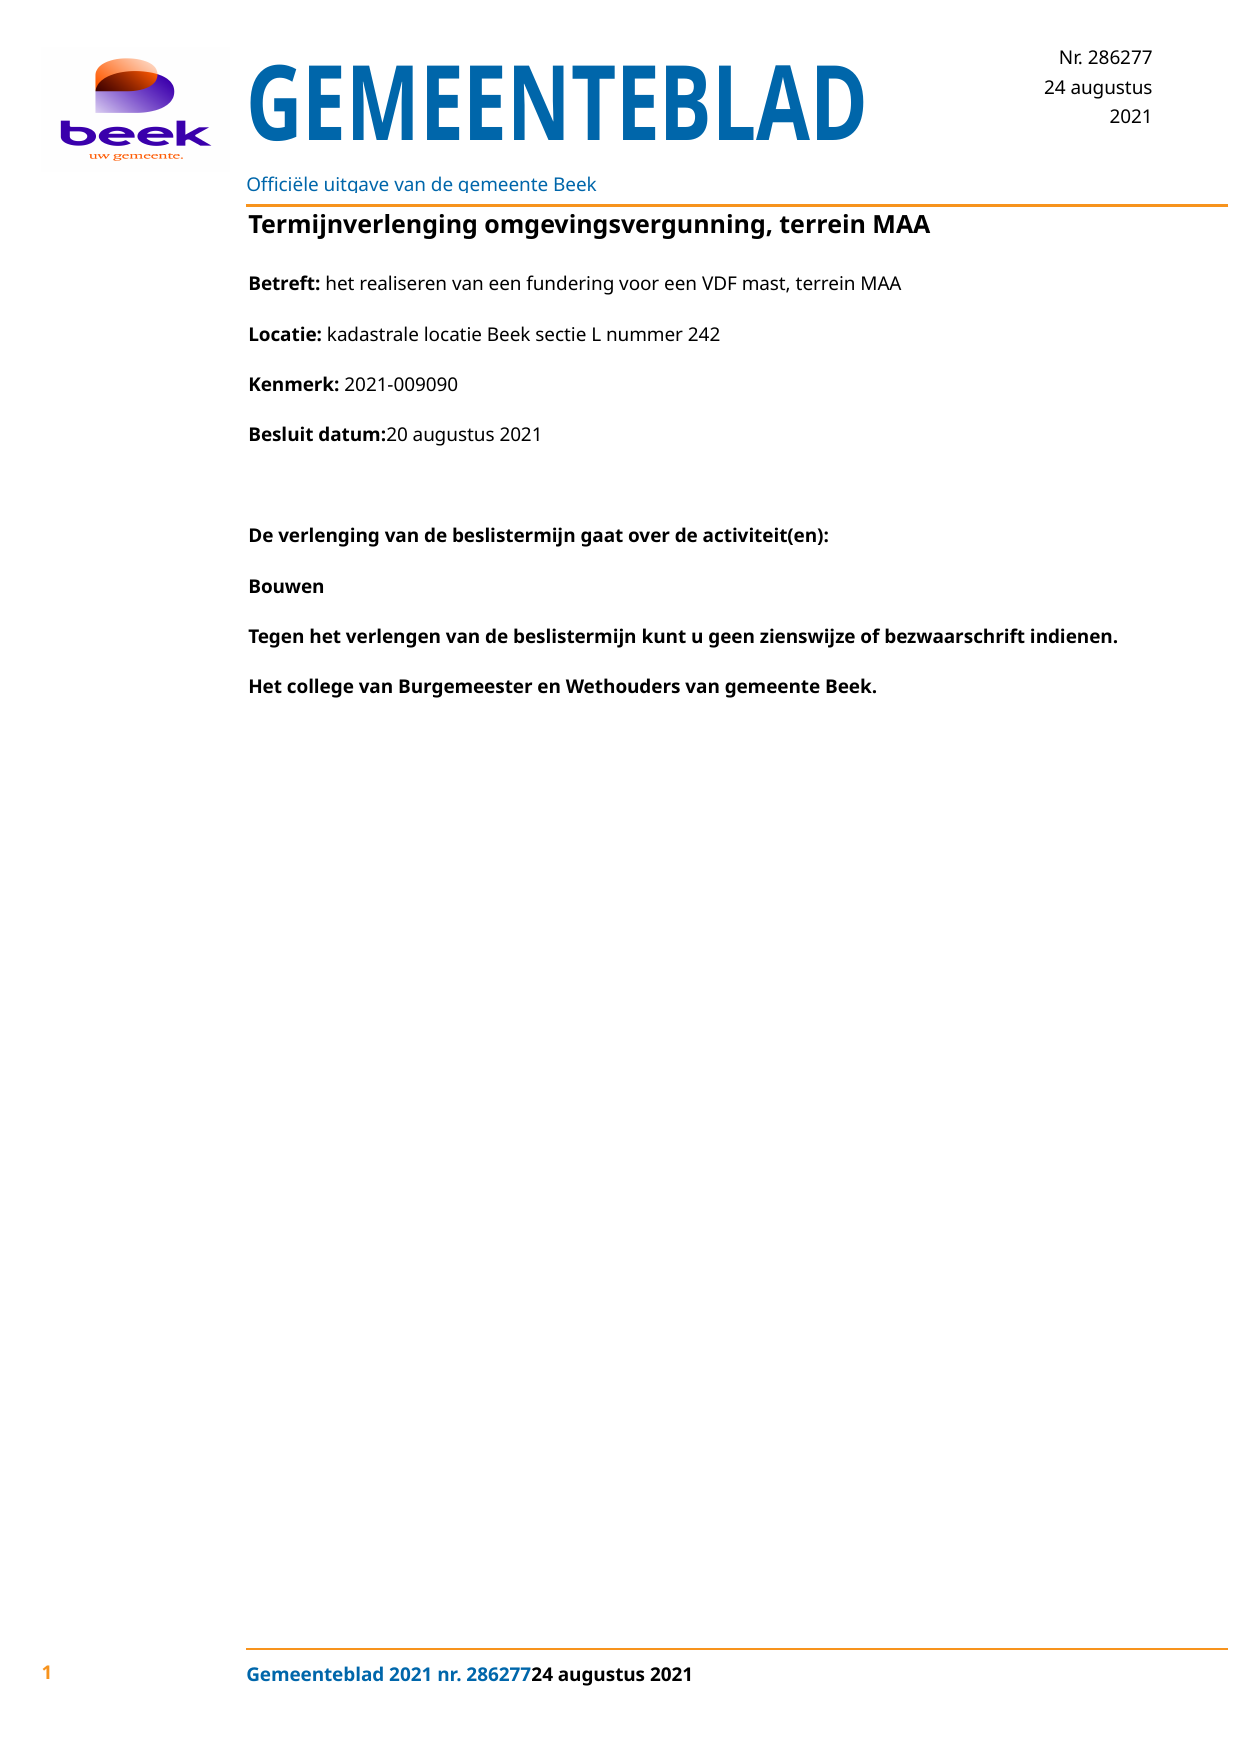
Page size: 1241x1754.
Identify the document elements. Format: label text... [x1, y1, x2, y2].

text Betreft: het realiseren van een fundering voor een VDF mast, terrein MAA [248, 270, 1152, 296]
text Kenmerk: 2021-009090 [248, 371, 1152, 397]
text Locatie: kadastrale locatie Beek sectie L nummer 242 [248, 321, 1152, 346]
text Besluit datum:20 augustus 2021 [248, 422, 1152, 447]
text Het college van Burgemeester en Wethouders van gemeente Beek. [248, 674, 1152, 699]
text Tegen het verlengen van de beslistermijn kunt u geen zienswijze of bezwaarschrift indienen. [248, 623, 1152, 649]
text Termijnverlenging omgevingsvergunning, terrein MAA [248, 207, 1152, 241]
text Bouwen [248, 573, 1152, 598]
text De verlenging van de beslistermijn gaat over de activiteit(en): [248, 522, 1152, 548]
picture [41, 47, 231, 172]
